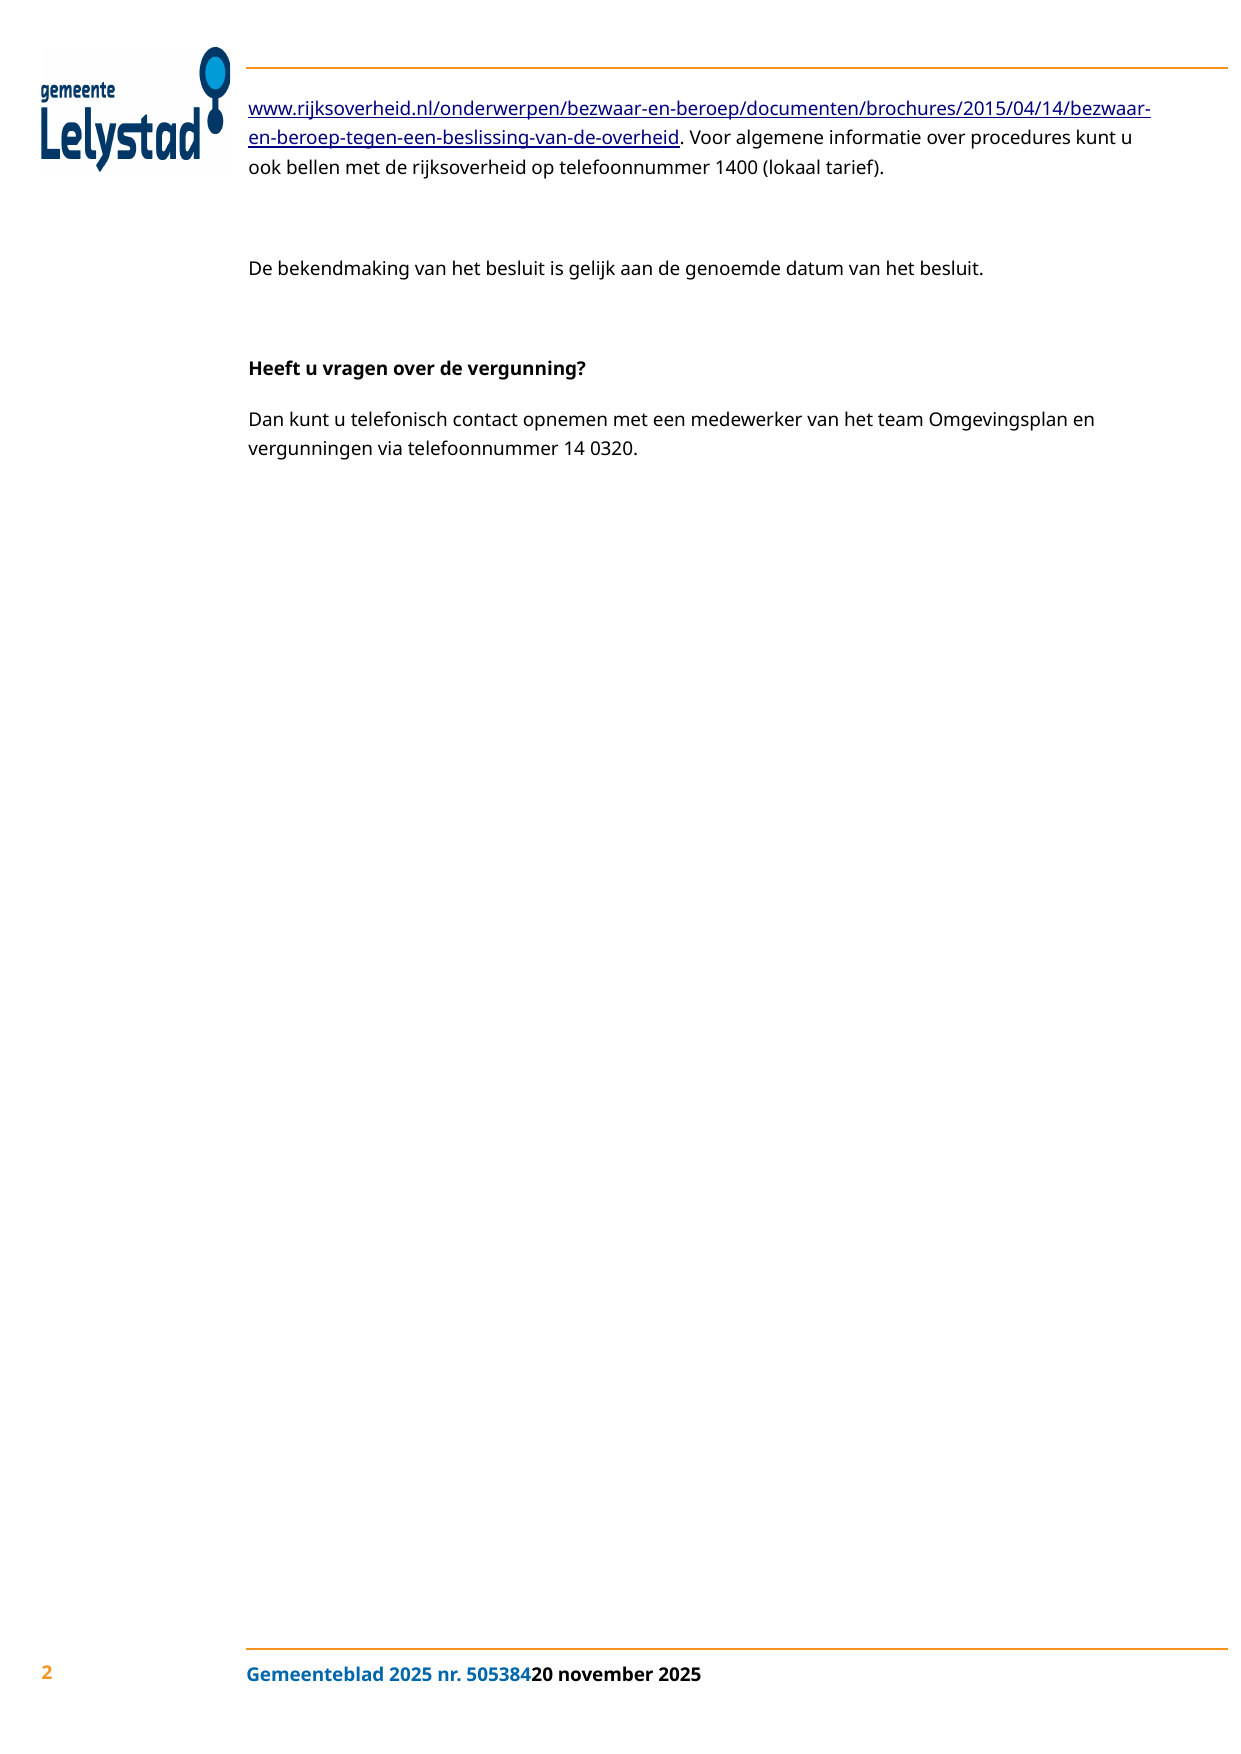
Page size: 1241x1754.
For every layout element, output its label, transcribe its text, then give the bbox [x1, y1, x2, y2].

text De bekendmaking van het besluit is gelijk aan de genoemde datum van het besluit. [248, 255, 1152, 281]
text www.rijksoverheid.nl/onderwerpen/bezwaar-en-beroep/documenten/brochures/2015/04/14/bezwaar-en-beroep-tegen-een-beslissing-van-de-overheid. Voor algemene informatie over procedures kunt u ook bellen met de rijksoverheid op telefoonnummer 1400 (lokaal tarief). [248, 95, 1152, 180]
text Dan kunt u telefonisch contact opnemen met een medewerker van het team Omgevingsplan en vergunningen via telefoonnummer 14 0320. [248, 406, 1152, 461]
text Heeft u vragen over de vergunning? [248, 356, 1152, 381]
picture [41, 47, 231, 172]
